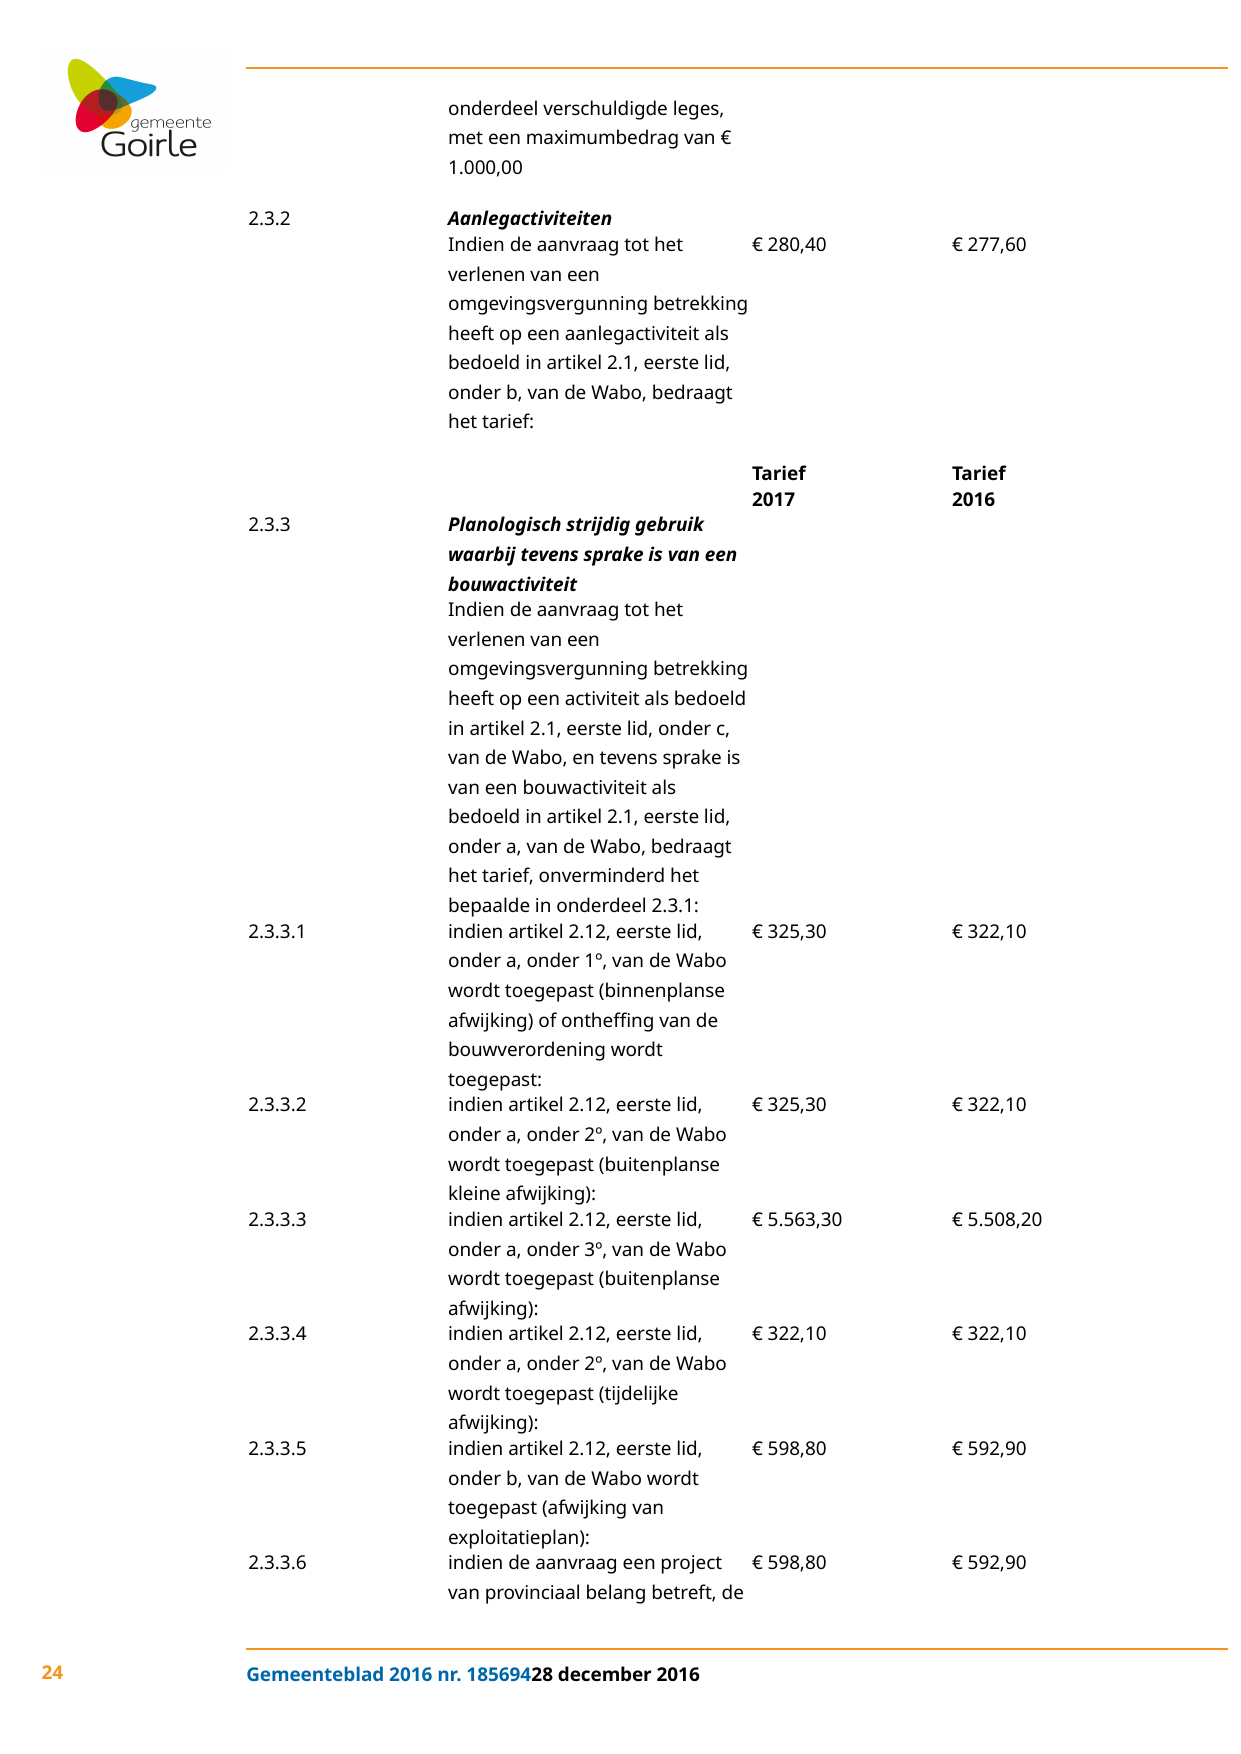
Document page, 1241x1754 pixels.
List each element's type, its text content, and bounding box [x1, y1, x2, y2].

table_cell € 598,80 [752, 1550, 952, 1605]
table_cell [248, 596, 448, 918]
table_cell [248, 434, 448, 460]
table_cell [248, 486, 448, 512]
table_cell [248, 231, 448, 434]
table_cell [448, 486, 752, 512]
table_cell [952, 596, 1152, 918]
table_cell [952, 205, 1152, 231]
table_cell onderdeel verschuldigde leges, met een maximumbedrag van € 1.000,00 [448, 95, 752, 180]
table_cell 2.3.3.4 [248, 1321, 448, 1435]
table_cell Indien de aanvraag tot het verlenen van een omgevingsvergunning betrekking heeft op een aanlegactiviteit als bedoeld in artikel 2.1, eerste lid, onder b, van de Wabo, bedraagt het tarief: [448, 231, 752, 434]
table_cell € 280,40 [752, 231, 952, 434]
table_cell 2.3.3.3 [248, 1206, 448, 1321]
table_cell indien artikel 2.12, eerste lid, onder a, onder 2º, van de Wabo wordt toegepast (buitenplanse kleine afwijking): [448, 1092, 752, 1206]
table_cell € 5.508,20 [952, 1206, 1152, 1321]
table_cell indien de aanvraag een project van provinciaal belang betreft, de [448, 1550, 752, 1605]
table_cell indien artikel 2.12, eerste lid, onder a, onder 2º, van de Wabo wordt toegepast (tijdelijke afwijking): [448, 1321, 752, 1435]
table_cell € 5.563,30 [752, 1206, 952, 1321]
table_cell Indien de aanvraag tot het verlenen van een omgevingsvergunning betrekking heeft op een activiteit als bedoeld in artikel 2.1, eerste lid, onder c, van de Wabo, en tevens sprake is van een bouwactiviteit als bedoeld in artikel 2.1, eerste lid, onder a, van de Wabo, bedraagt het tarief, onverminderd het bepaalde in onderdeel 2.3.1: [448, 596, 752, 918]
table_cell [952, 512, 1152, 596]
table_cell € 322,10 [952, 1321, 1152, 1435]
table_cell [752, 180, 952, 205]
table_cell [448, 180, 752, 205]
table_cell 2.3.2 [248, 205, 448, 231]
table_cell 2.3.3.5 [248, 1435, 448, 1549]
table_cell 2017 [752, 486, 952, 512]
table_cell [752, 205, 952, 231]
table_cell € 277,60 [952, 231, 1152, 434]
table_cell [448, 460, 752, 486]
table_cell indien artikel 2.12, eerste lid, onder a, onder 3º, van de Wabo wordt toegepast (buitenplanse afwijking): [448, 1206, 752, 1321]
table_cell Tarief [952, 460, 1152, 486]
table_cell 2.3.3 [248, 512, 448, 596]
table_cell € 592,90 [952, 1435, 1152, 1549]
table_cell [952, 434, 1152, 460]
table_cell € 592,90 [952, 1550, 1152, 1605]
table_cell [752, 596, 952, 918]
table_cell Planologisch strijdig gebruik waarbij tevens sprake is van een bouwactiviteit [448, 512, 752, 596]
table_cell [752, 434, 952, 460]
table_cell [752, 512, 952, 596]
table_cell [248, 95, 448, 180]
table_cell Tarief [752, 460, 952, 486]
table_cell € 325,30 [752, 1092, 952, 1206]
table_cell 2.3.3.1 [248, 918, 448, 1092]
table_cell indien artikel 2.12, eerste lid, onder b, van de Wabo wordt toegepast (afwijking van exploitatieplan): [448, 1435, 752, 1549]
table_cell € 598,80 [752, 1435, 952, 1549]
table_cell [248, 460, 448, 486]
table_cell 2016 [952, 486, 1152, 512]
table_cell € 322,10 [952, 1092, 1152, 1206]
table_cell [952, 180, 1152, 205]
table_cell [248, 180, 448, 205]
table_cell Aanlegactiviteiten [448, 205, 752, 231]
table_cell [448, 434, 752, 460]
table_cell indien artikel 2.12, eerste lid, onder a, onder 1º, van de Wabo wordt toegepast (binnenplanse afwijking) of ontheffing van de bouwverordening wordt toegepast: [448, 918, 752, 1092]
table_cell [752, 95, 952, 180]
table_cell 2.3.3.2 [248, 1092, 448, 1206]
picture [41, 47, 231, 172]
table_cell 2.3.3.6 [248, 1550, 448, 1605]
table_cell € 322,10 [952, 918, 1152, 1092]
table_cell € 325,30 [752, 918, 952, 1092]
table_cell [952, 95, 1152, 180]
table_cell € 322,10 [752, 1321, 952, 1435]
